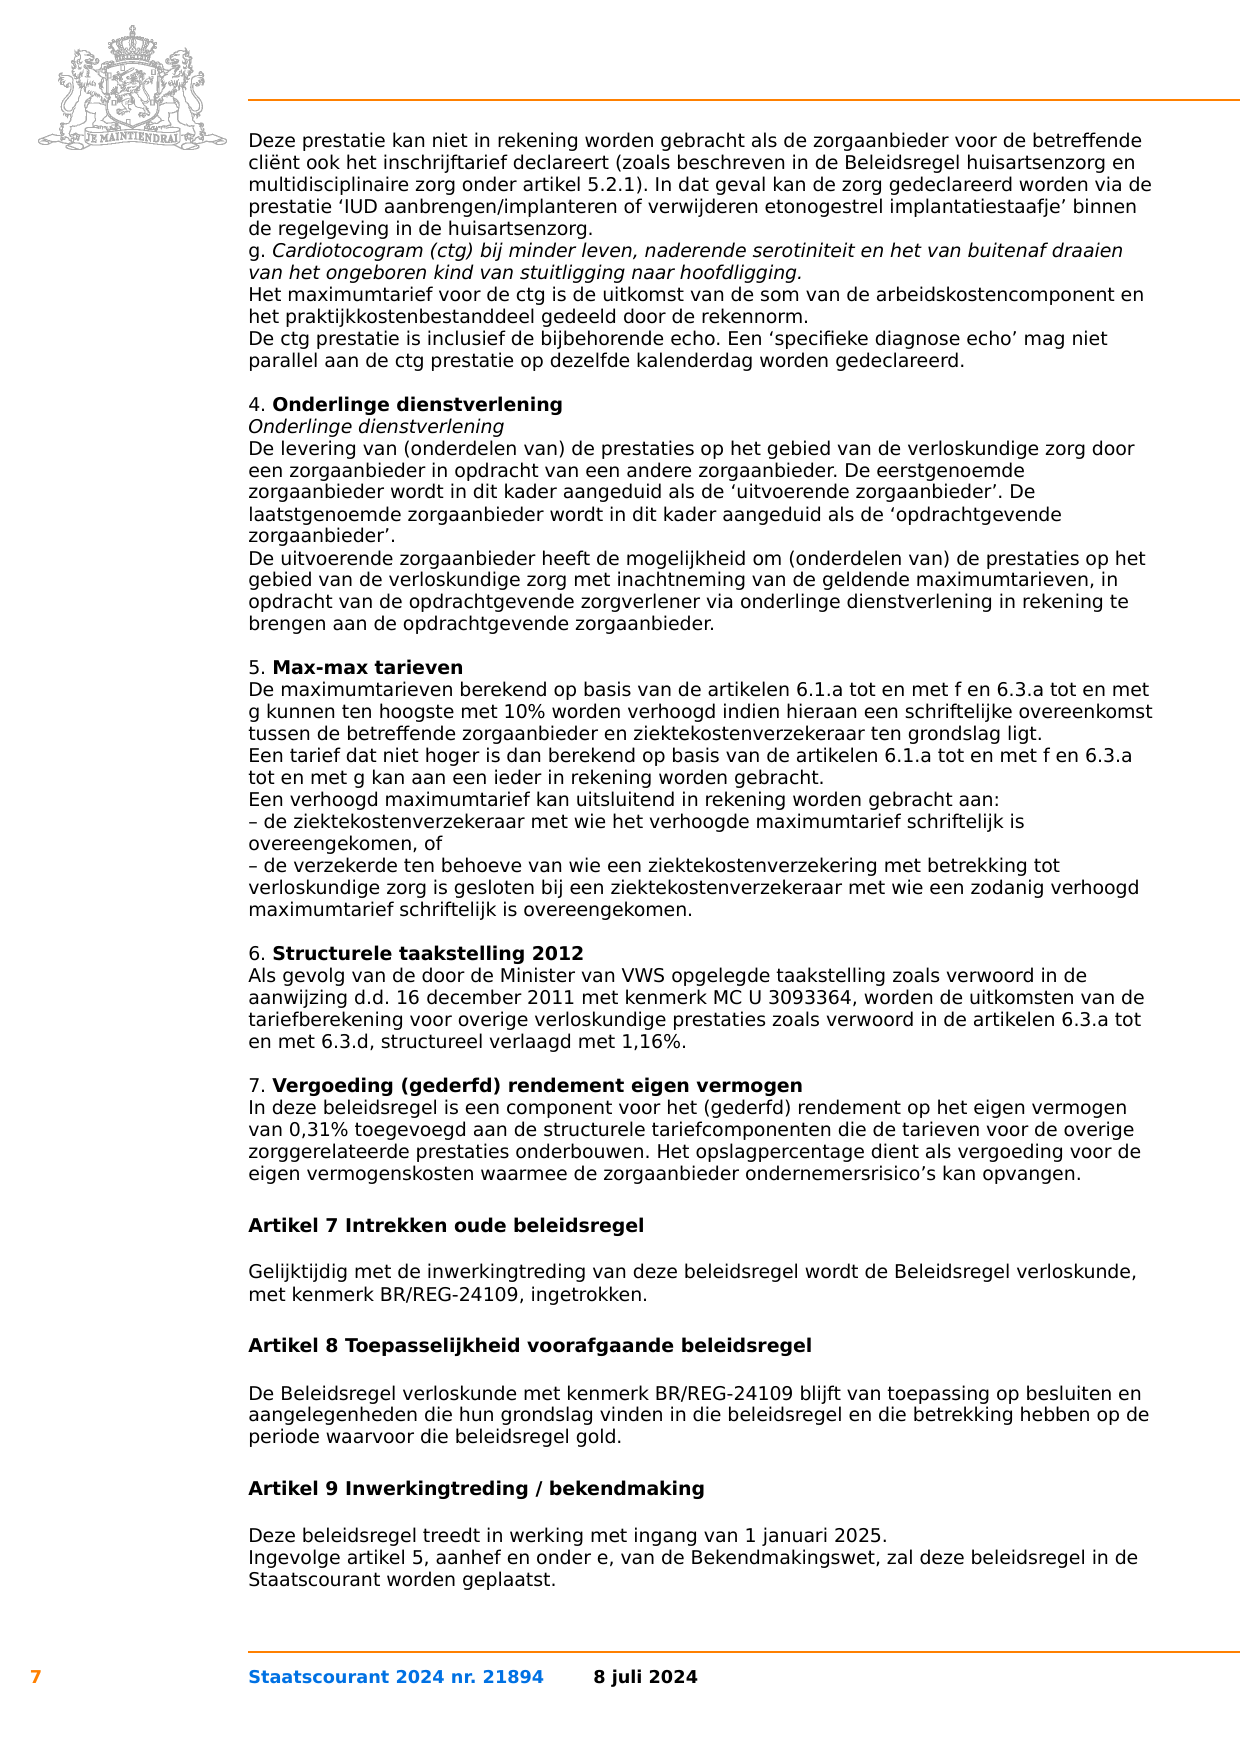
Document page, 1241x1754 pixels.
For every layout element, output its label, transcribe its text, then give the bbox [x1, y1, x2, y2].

text Deze beleidsregel treedt in werking met ingang van 1 januari 2025. [248, 1525, 1163, 1547]
text Ingevolge artikel 5, aanhef en onder e, van de Bekendmakingswet, zal deze beleidsregel in de Staatscourant worden geplaatst. [248, 1547, 1163, 1591]
text De maximumtarieven berekend op basis van de artikelen 6.1.a tot en met f en 6.3.a tot en met g kunnen ten hoogste met 10% worden verhoogd indien hieraan een schriftelijke overeenkomst tussen de betreffende zorgaanbieder en ziektekostenverzekeraar ten grondslag ligt. [248, 679, 1163, 745]
text – de verzekerde ten behoeve van wie een ziektekostenverzekering met betrekking tot verloskundige zorg is gesloten bij een ziektekostenverzekeraar met wie een zodanig verhoogd maximumtarief schriftelijk is overeengekomen. [248, 855, 1163, 921]
text De ctg prestatie is inclusief de bijbehorende echo. Een ‘specifieke diagnose echo’ mag niet parallel aan de ctg prestatie op dezelfde kalenderdag worden gedeclareerd. [248, 328, 1163, 372]
text Deze prestatie kan niet in rekening worden gebracht als de zorgaanbieder voor de betreffende cliënt ook het inschrijftarief declareert (zoals beschreven in de Beleidsregel huisartsenzorg en multidisciplinaire zorg onder artikel 5.2.1). In dat geval kan de zorg gedeclareerd worden via de prestatie ‘IUD aanbrengen/implanteren of verwijderen etonogestrel implantatiestaafje’ binnen de regelgeving in de huisartsenzorg. [248, 130, 1163, 240]
text Als gevolg van de door de Minister van VWS opgelegde taakstelling zoals verwoord in de aanwijzing d.d. 16 december 2011 met kenmerk MC U 3093364, worden de uitkomsten van de tariefberekening voor overige verloskundige prestaties zoals verwoord in de artikelen 6.3.a tot en met 6.3.d, structureel verlaagd met 1,16%. [248, 965, 1163, 1053]
text De levering van (onderdelen van) de prestaties op het gebied van de verloskundige zorg door een zorgaanbieder in opdracht van een andere zorgaanbieder. De eerstgenoemde zorgaanbieder wordt in dit kader aangeduid als de ‘uitvoerende zorgaanbieder’. De laatstgenoemde zorgaanbieder wordt in dit kader aangeduid als de ‘opdrachtgevende zorgaanbieder’. [248, 437, 1163, 547]
text De Beleidsregel verloskunde met kenmerk BR/REG-24109 blijft van toepassing op besluiten en aangelegenheden die hun grondslag vinden in die beleidsregel en die betrekking hebben op de periode waarvoor die beleidsregel gold. [248, 1382, 1163, 1448]
text – de ziektekostenverzekeraar met wie het verhoogde maximumtarief schriftelijk is overeengekomen, of [248, 811, 1163, 855]
text g. Cardiotocogram (ctg) bij minder leven, naderende serotiniteit en het van buitenaf draaien van het ongeboren kind van stuitligging naar hoofdligging. [248, 240, 1163, 284]
text 4. Onderlinge dienstverlening [248, 393, 1163, 416]
subtitle Artikel 8 Toepasselijkheid voorafgaande beleidsregel [248, 1335, 1163, 1357]
text Onderlinge dienstverlening [248, 416, 1163, 437]
text Gelijktijdig met de inwerkingtreding van deze beleidsregel wordt de Beleidsregel verloskunde, met kenmerk BR/REG-24109, ingetrokken. [248, 1261, 1163, 1305]
text Het maximumtarief voor de ctg is de uitkomst van de som van de arbeidskostencomponent en het praktijkkostenbestanddeel gedeeld door de rekennorm. [248, 284, 1163, 328]
text 6. Structurele taakstelling 2012 [248, 943, 1163, 965]
text In deze beleidsregel is een component voor het (gederfd) rendement op het eigen vermogen van 0,31% toegevoegd aan de structurele tariefcomponenten die de tarieven voor de overige zorggerelateerde prestaties onderbouwen. Het opslagpercentage dient als vergoeding voor de eigen vermogenskosten waarmee de zorgaanbieder ondernemersrisico’s kan opvangen. [248, 1097, 1163, 1184]
text Een tarief dat niet hoger is dan berekend op basis van de artikelen 6.1.a tot en met f en 6.3.a tot en met g kan aan een ieder in rekening worden gebracht. [248, 745, 1163, 789]
text De uitvoerende zorgaanbieder heeft de mogelijkheid om (onderdelen van) de prestaties op het gebied van de verloskundige zorg met inachtneming van de geldende maximumtarieven, in opdracht van de opdrachtgevende zorgverlener via onderlinge dienstverlening in rekening te brengen aan de opdrachtgevende zorgaanbieder. [248, 547, 1163, 635]
picture [38, 25, 227, 150]
subtitle Artikel 7 Intrekken oude beleidsregel [248, 1214, 1163, 1236]
text 5. Max-max tarieven [248, 657, 1163, 679]
subtitle Artikel 9 Inwerkingtreding / bekendmaking [248, 1478, 1163, 1500]
text Een verhoogd maximumtarief kan uitsluitend in rekening worden gebracht aan: [248, 789, 1163, 811]
text 7. Vergoeding (gederfd) rendement eigen vermogen [248, 1074, 1163, 1097]
